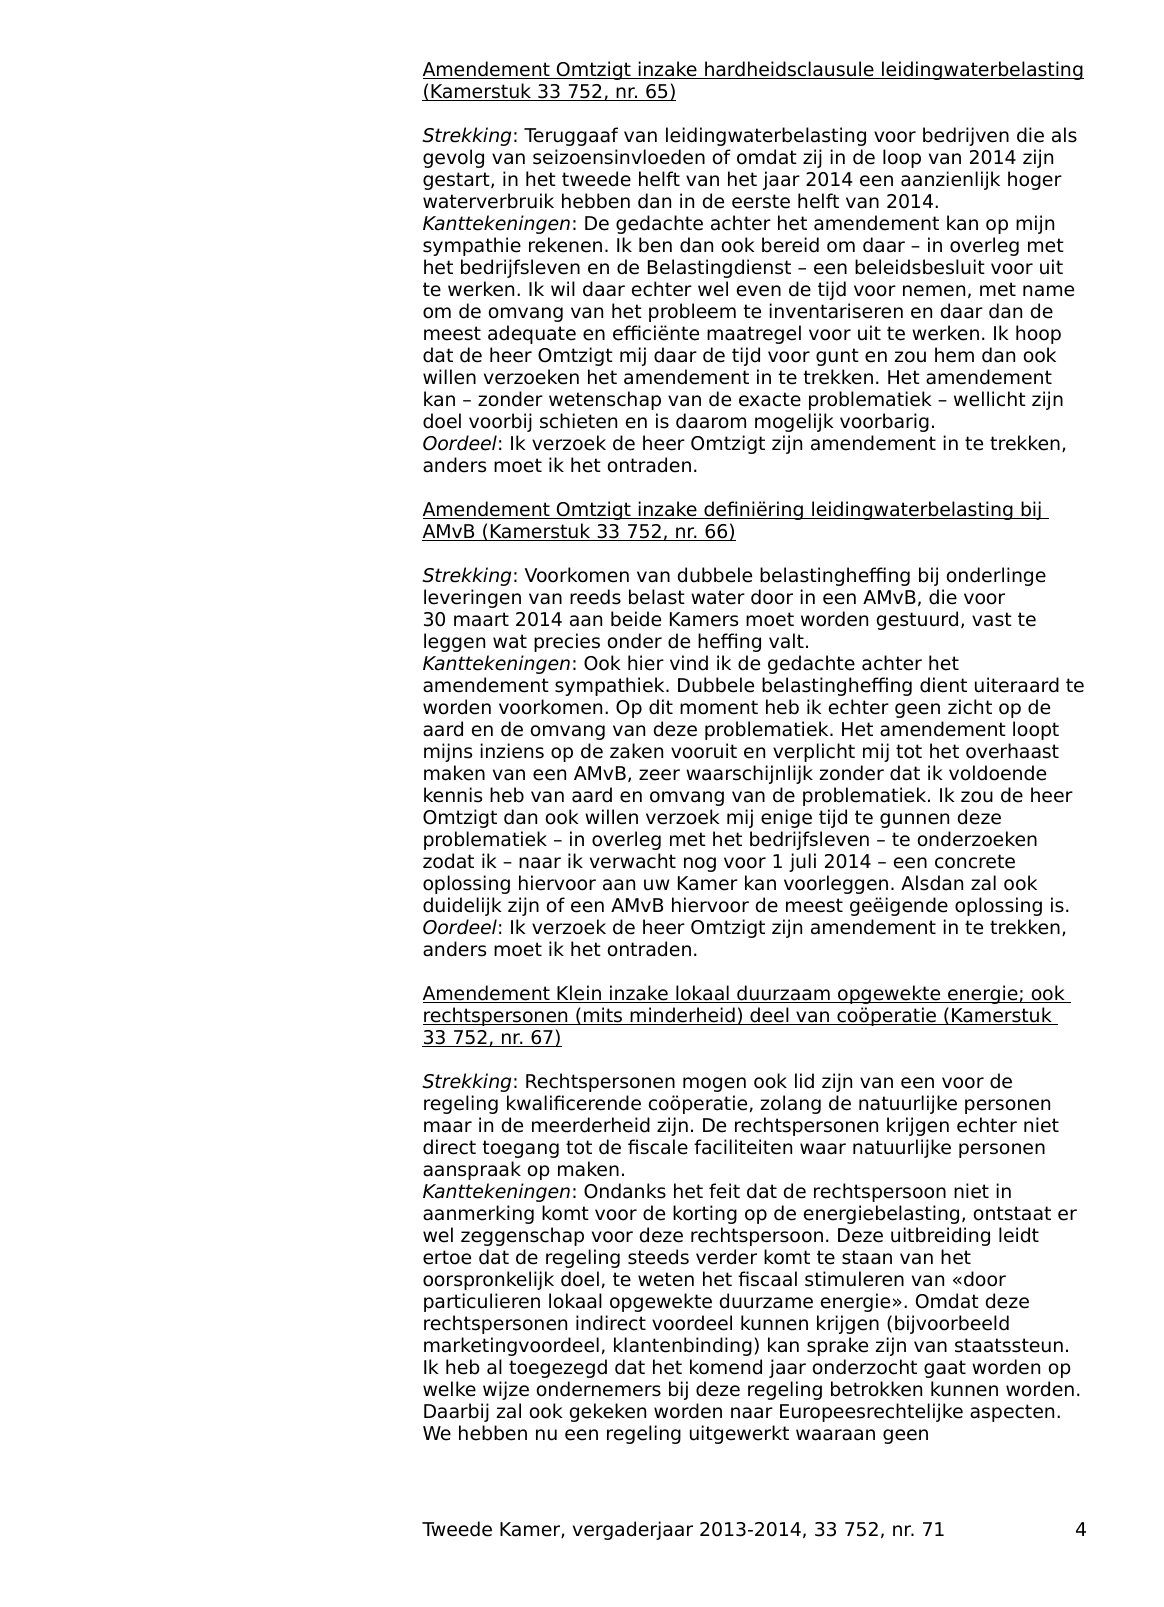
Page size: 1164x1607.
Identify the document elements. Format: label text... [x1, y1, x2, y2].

text Kanttekeningen: De gedachte achter het amendement kan op mijn sympathie rekenen. Ik ben dan ook bereid om daar – in overleg met het bedrijfsleven en de Belastingdienst – een beleidsbesluit voor uit te werken. Ik wil daar echter wel even de tijd voor nemen, met name om de omvang van het probleem te inventariseren en daar dan de meest adequate en efficiënte maatregel voor uit te werken. Ik hoop dat de heer Omtzigt mij daar de tijd voor gunt en zou hem dan ook willen verzoeken het amendement in te trekken. Het amendement kan – zonder wetenschap van de exacte problematiek – wellicht zijn doel voorbij schieten en is daarom mogelijk voorbarig. [422, 213, 1087, 433]
text Oordeel: Ik verzoek de heer Omtzigt zijn amendement in te trekken, anders moet ik het ontraden. [422, 433, 1087, 477]
text Oordeel: Ik verzoek de heer Omtzigt zijn amendement in te trekken, anders moet ik het ontraden. [422, 917, 1087, 961]
subtitle Amendement Omtzigt inzake definiëring leidingwaterbelasting bij AMvB (Kamerstuk 33 752, nr. 66) [422, 499, 1087, 543]
text Strekking: Teruggaaf van leidingwaterbelasting voor bedrijven die als gevolg van seizoensinvloeden of omdat zij in de loop van 2014 zijn gestart, in het tweede helft van het jaar 2014 een aanzienlijk hoger waterverbruik hebben dan in de eerste helft van 2014. [422, 125, 1087, 213]
text Strekking: Rechtspersonen mogen ook lid zijn van een voor de regeling kwalificerende coöperatie, zolang de natuurlijke personen maar in de meerderheid zijn. De rechtspersonen krijgen echter niet direct toegang tot de fiscale faciliteiten waar natuurlijke personen aanspraak op maken. [422, 1071, 1087, 1181]
subtitle Amendement Klein inzake lokaal duurzaam opgewekte energie; ook rechtspersonen (mits minderheid) deel van coöperatie (Kamerstuk 33 752, nr. 67) [422, 983, 1087, 1049]
text Kanttekeningen: Ook hier vind ik de gedachte achter het amendement sympathiek. Dubbele belastingheffing dient uiteraard te worden voorkomen. Op dit moment heb ik echter geen zicht op de aard en de omvang van deze problematiek. Het amendement loopt mijns inziens op de zaken vooruit en verplicht mij tot het overhaast maken van een AMvB, zeer waarschijnlijk zonder dat ik voldoende kennis heb van aard en omvang van de problematiek. Ik zou de heer Omtzigt dan ook willen verzoek mij enige tijd te gunnen deze problematiek – in overleg met het bedrijfsleven – te onderzoeken zodat ik – naar ik verwacht nog voor 1 juli 2014 – een concrete oplossing hiervoor aan uw Kamer kan voorleggen. Alsdan zal ook duidelijk zijn of een AMvB hiervoor de meest geëigende oplossing is. [422, 653, 1087, 917]
text Strekking: Voorkomen van dubbele belastingheffing bij onderlinge leveringen van reeds belast water door in een AMvB, die voor 30 maart 2014 aan beide Kamers moet worden gestuurd, vast te leggen wat precies onder de heffing valt. [422, 565, 1087, 653]
text Kanttekeningen: Ondanks het feit dat de rechtspersoon niet in aanmerking komt voor de korting op de energiebelasting, ontstaat er wel zeggenschap voor deze rechtspersoon. Deze uitbreiding leidt ertoe dat de regeling steeds verder komt te staan van het oorspronkelijk doel, te weten het fiscaal stimuleren van «door particulieren lokaal opgewekte duurzame energie». Omdat deze rechtspersonen indirect voordeel kunnen krijgen (bijvoorbeeld marketingvoordeel, klantenbinding) kan sprake zijn van staatssteun. Ik heb al toegezegd dat het komend jaar onderzocht gaat worden op welke wijze ondernemers bij deze regeling betrokken kunnen worden. Daarbij zal ook gekeken worden naar Europeesrechtelijke aspecten. We hebben nu een regeling uitgewerkt waaraan geen [422, 1181, 1087, 1445]
subtitle Amendement Omtzigt inzake hardheidsclausule leidingwaterbelasting (Kamerstuk 33 752, nr. 65) [422, 59, 1087, 103]
